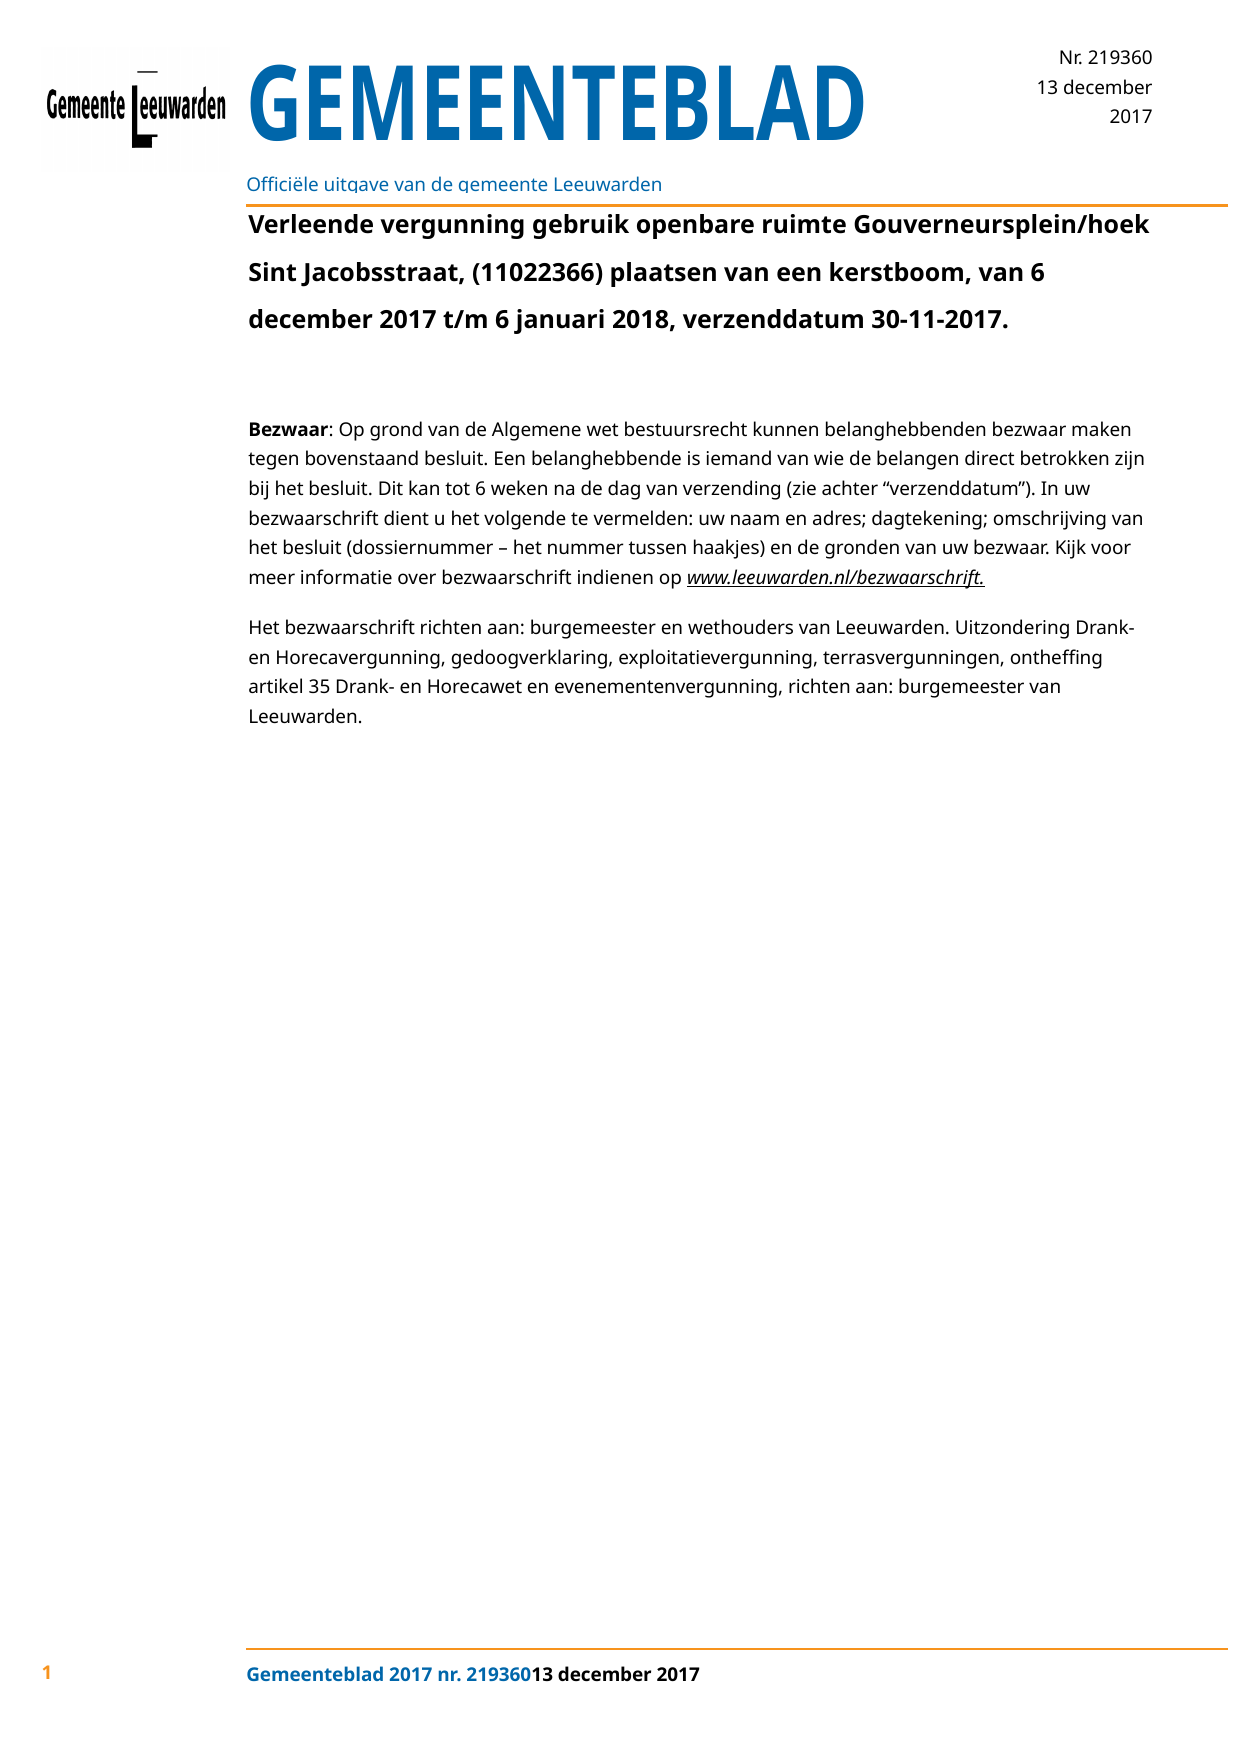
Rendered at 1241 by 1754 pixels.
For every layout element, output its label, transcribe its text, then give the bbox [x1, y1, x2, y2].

text Bezwaar: Op grond van de Algemene wet bestuursrecht kunnen belanghebbenden bezwaar maken tegen bovenstaand besluit. Een belanghebbende is iemand van wie de belangen direct betrokken zijn bij het besluit. Dit kan tot 6 weken na de dag van verzending (zie achter “verzenddatum”). In uw bezwaarschrift dient u het volgende te vermelden: uw naam en adres; dagtekening; omschrijving van het besluit (dossiernummer – het nummer tussen haakjes) en de gronden van uw bezwaar. Kijk voor meer informatie over bezwaarschrift indienen op www.leeuwarden.nl/bezwaarschrift. [248, 416, 1152, 589]
text Het bezwaarschrift richten aan: burgemeester en wethouders van Leeuwarden. Uitzondering Drank- en Horecavergunning, gedoogverklaring, exploitatievergunning, terrasvergunningen, ontheffing artikel 35 Drank- en Horecawet en evenementenvergunning, richten aan: burgemeester van Leeuwarden. [248, 614, 1152, 729]
picture [41, 47, 231, 172]
text Verleende vergunning gebruik openbare ruimte Gouverneursplein/hoek Sint Jacobsstraat, (11022366) plaatsen van een kerstboom, van 6 december 2017 t/m 6 januari 2018, verzenddatum 30-11-2017. [248, 207, 1152, 336]
